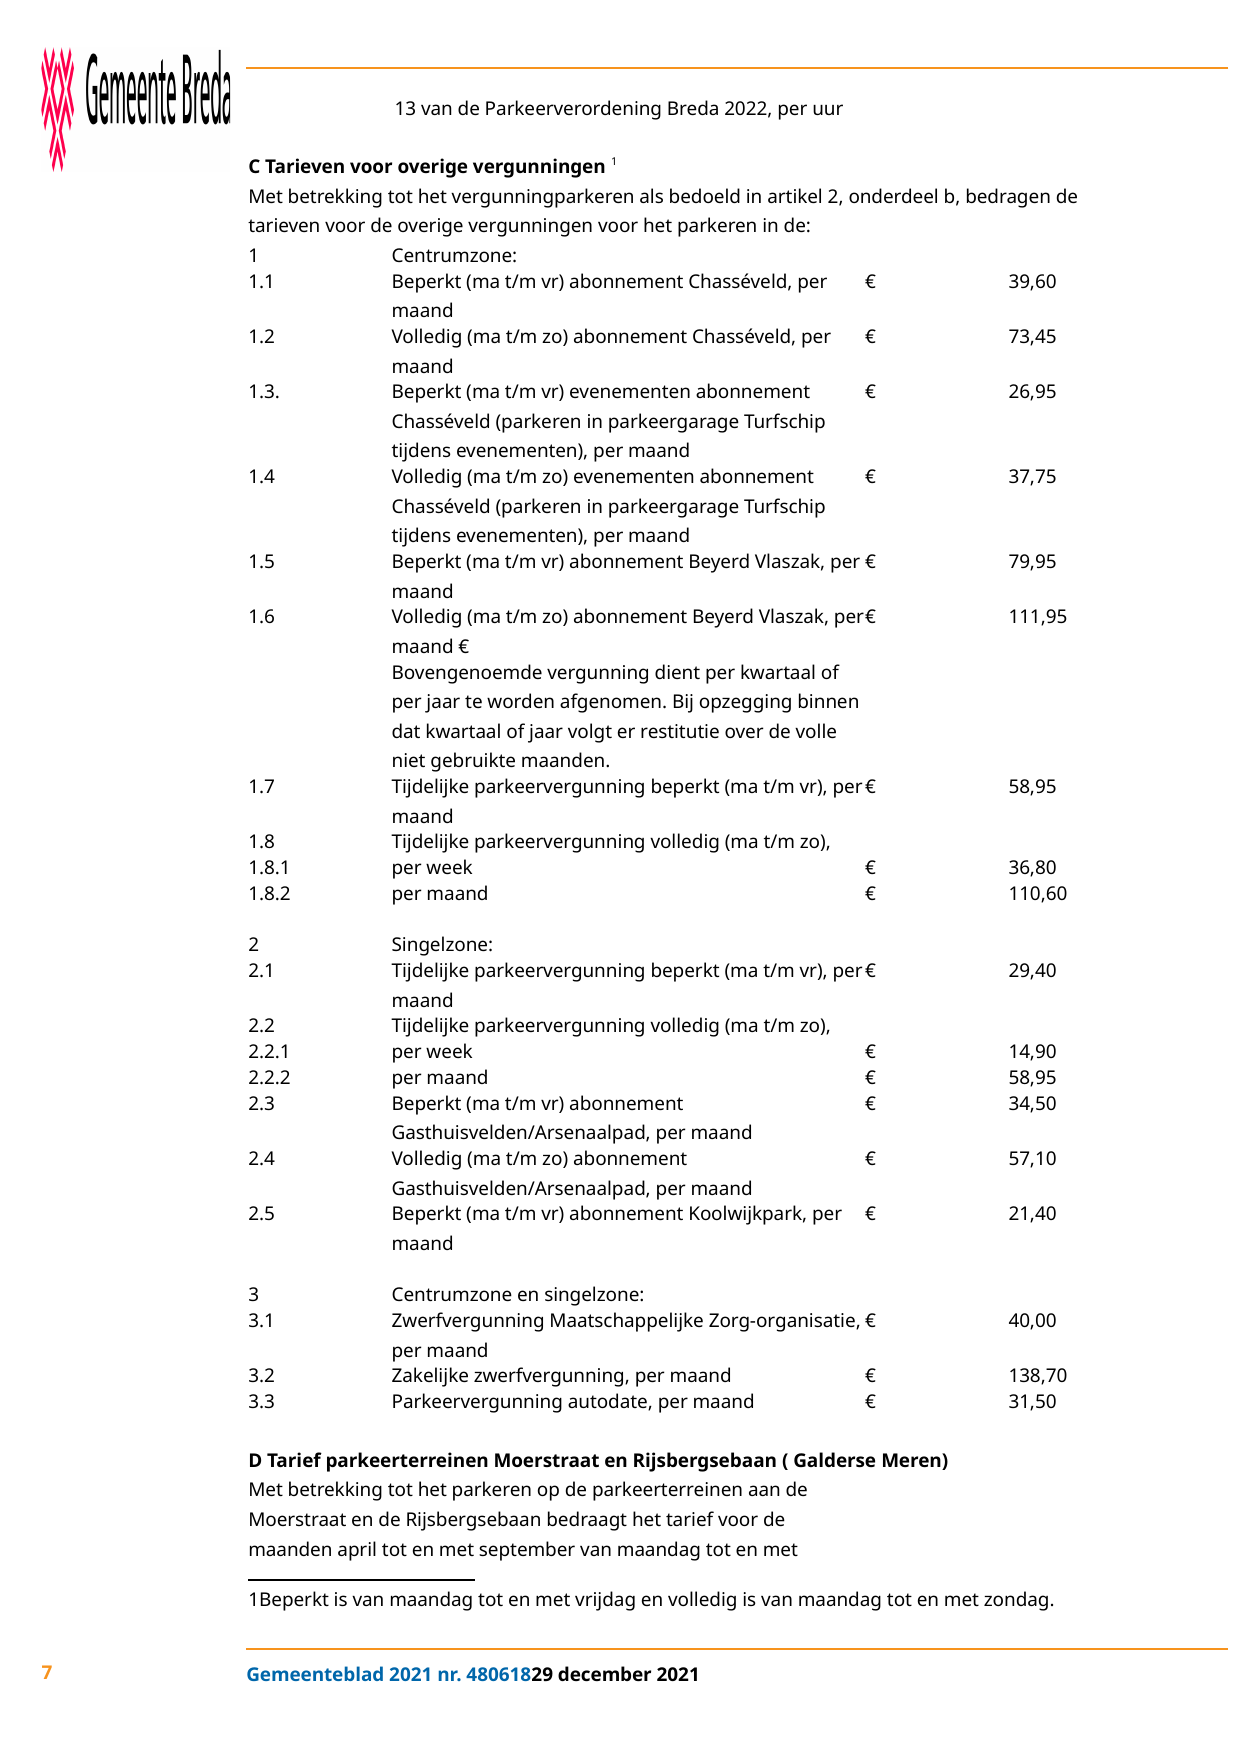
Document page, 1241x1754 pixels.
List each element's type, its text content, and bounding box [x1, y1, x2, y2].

table_cell Tijdelijke parkeervergunning volledig (ma t/m zo), [391, 1013, 865, 1038]
table_cell Singelzone: [391, 932, 865, 957]
table_cell per week [391, 855, 865, 880]
table_cell [248, 906, 391, 932]
table_cell [391, 1256, 865, 1282]
table_cell Zakelijke zwerfvergunning, per maand [391, 1363, 865, 1388]
table_cell [865, 659, 1008, 773]
table_cell € [865, 323, 1008, 378]
table_cell 2.5 [248, 1201, 391, 1256]
table_cell per maand [391, 880, 865, 906]
table_cell Beperkt (ma t/m vr) abonnement Chasséveld, per maand [391, 268, 865, 323]
table_cell [1008, 829, 1152, 854]
table_cell € [865, 379, 1008, 463]
table_cell 58,95 [1008, 1064, 1152, 1090]
table_cell € [865, 880, 1008, 906]
table_cell per maand [391, 1064, 865, 1090]
table_cell [859, 95, 1005, 121]
table_header 1 [248, 242, 391, 268]
table_cell 111,95 [1008, 604, 1152, 659]
table_cell 2.4 [248, 1145, 391, 1201]
table_cell 14,90 [1008, 1039, 1152, 1064]
table_cell 57,10 [1008, 1145, 1152, 1201]
table_cell € [865, 855, 1008, 880]
table_cell Tijdelijke parkeervergunning beperkt (ma t/m vr), per maand [391, 774, 865, 829]
table_cell [865, 1013, 1008, 1038]
table_cell € [865, 774, 1008, 829]
table_cell € [865, 1064, 1008, 1090]
table_cell 2.2.2 [248, 1064, 391, 1090]
table_cell € [865, 1201, 1008, 1256]
table_cell 1.7 [248, 774, 391, 829]
table_cell Volledig (ma t/m zo) evenementen abonnement Chasséveld (parkeren in parkeergarage Turfschip tijdens evenementen), per maand [391, 464, 865, 548]
table_cell 1.8.2 [248, 880, 391, 906]
table_cell € [865, 464, 1008, 548]
text Met betrekking tot het vergunningparkeren als bedoeld in artikel 2, onderdeel b, bedragen de tarieven voor de overige vergunningen voor het parkeren in de: [248, 183, 1152, 238]
table_cell [1008, 1013, 1152, 1038]
table_cell 58,95 [1008, 774, 1152, 829]
table_cell 2.1 [248, 958, 391, 1013]
table_cell Tijdelijke parkeervergunning beperkt (ma t/m vr), per maand [391, 958, 865, 1013]
table_cell 1.4 [248, 464, 391, 548]
table_cell € [865, 1039, 1008, 1064]
table_cell [1008, 659, 1152, 773]
table_cell [248, 659, 391, 773]
table_cell Parkeervergunning autodate, per maand [391, 1388, 865, 1414]
table_header Met betrekking tot het parkeren op de parkeerterreinen aan de Moerstraat en de Rijsbergsebaan bedraagt het tarief voor de maanden april tot en met september van maandag tot en met [248, 1477, 834, 1561]
table_cell [1008, 1256, 1152, 1282]
table_cell 138,70 [1008, 1363, 1152, 1388]
table_cell [865, 932, 1008, 957]
table_cell Beperkt (ma t/m vr) abonnement Gasthuisvelden/Arsenaalpad, per maand [391, 1090, 865, 1145]
table_header [834, 1477, 993, 1561]
table_cell [865, 906, 1008, 932]
table_cell € [865, 268, 1008, 323]
table_cell € [865, 1363, 1008, 1388]
table_cell [248, 1256, 391, 1282]
table_cell 1.5 [248, 548, 391, 604]
table_cell Centrumzone en singelzone: [391, 1282, 865, 1307]
table_cell [865, 1282, 1008, 1307]
table_cell 1.8.1 [248, 855, 391, 880]
table_cell [865, 1256, 1008, 1282]
table_cell 1.8 [248, 829, 391, 854]
table_cell 2.3 [248, 1090, 391, 1145]
table_cell [248, 95, 394, 121]
table_cell 37,75 [1008, 464, 1152, 548]
table_cell Volledig (ma t/m zo) abonnement Chasséveld, per maand [391, 323, 865, 378]
table_cell 1.1 [248, 268, 391, 323]
table_cell 21,40 [1008, 1201, 1152, 1256]
table_cell € [865, 1145, 1008, 1201]
table_cell Beperkt (ma t/m vr) evenementen abonnement Chasséveld (parkeren in parkeergarage Turfschip tijdens evenementen), per maand [391, 379, 865, 463]
text Beperkt is van maandag tot en met vrijdag en volledig is van maandag tot en met zondag. [248, 1586, 1152, 1612]
table_header [993, 1477, 1152, 1561]
table_cell Volledig (ma t/m zo) abonnement Gasthuisvelden/Arsenaalpad, per maand [391, 1145, 865, 1201]
table_cell 73,45 [1008, 323, 1152, 378]
table_cell 3.3 [248, 1388, 391, 1414]
table_cell 110,60 [1008, 880, 1152, 906]
picture [41, 47, 231, 172]
table_cell Bovengenoemde vergunning dient per kwartaal of per jaar te worden afgenomen. Bij opzegging binnen dat kwartaal of jaar volgt er restitutie over de volle niet gebruikte maanden. [391, 659, 865, 773]
table_cell Zwerfvergunning Maatschappelijke Zorg-organisatie, per maand [391, 1307, 865, 1363]
table_header Centrumzone: [391, 242, 1152, 268]
table_cell 34,50 [1008, 1090, 1152, 1145]
table_cell Beperkt (ma t/m vr) abonnement Koolwijkpark, per maand [391, 1201, 865, 1256]
table_cell [1005, 95, 1152, 121]
table_cell 2.2 [248, 1013, 391, 1038]
table_cell Beperkt (ma t/m vr) abonnement Beyerd Vlaszak, per maand [391, 548, 865, 604]
table_cell 3.1 [248, 1307, 391, 1363]
table_cell Volledig (ma t/m zo) abonnement Beyerd Vlaszak, per maand € [391, 604, 865, 659]
table_cell 1.3. [248, 379, 391, 463]
table_cell € [865, 1307, 1008, 1363]
table_cell 26,95 [1008, 379, 1152, 463]
table_cell [1008, 906, 1152, 932]
table_cell 2 [248, 932, 391, 957]
table_cell 2.2.1 [248, 1039, 391, 1064]
table_cell € [865, 1090, 1008, 1145]
text D Tarief parkeerterreinen Moerstraat en Rijsbergsebaan ( Galderse Meren) [248, 1447, 1152, 1473]
table_cell 31,50 [1008, 1388, 1152, 1414]
table_cell 1.2 [248, 323, 391, 378]
table_cell € [865, 604, 1008, 659]
table_cell € [865, 548, 1008, 604]
table_cell 3.2 [248, 1363, 391, 1388]
table_cell 39,60 [1008, 268, 1152, 323]
text C Tarieven voor overige vergunningen [248, 153, 1152, 179]
table_cell per week [391, 1039, 865, 1064]
table_cell 3 [248, 1282, 391, 1307]
table_cell [1008, 1282, 1152, 1307]
table_cell 29,40 [1008, 958, 1152, 1013]
table_cell 79,95 [1008, 548, 1152, 604]
table_cell Tijdelijke parkeervergunning volledig (ma t/m zo), [391, 829, 865, 854]
table_cell [1008, 932, 1152, 957]
table_cell [391, 906, 865, 932]
table_cell € [865, 1388, 1008, 1414]
table_cell € [865, 958, 1008, 1013]
table_cell 13 van de Parkeerverordening Breda 2022, per uur [394, 95, 859, 121]
table_cell [865, 829, 1008, 854]
table_cell 1.6 [248, 604, 391, 659]
table_cell 40,00 [1008, 1307, 1152, 1363]
table_cell 36,80 [1008, 855, 1152, 880]
